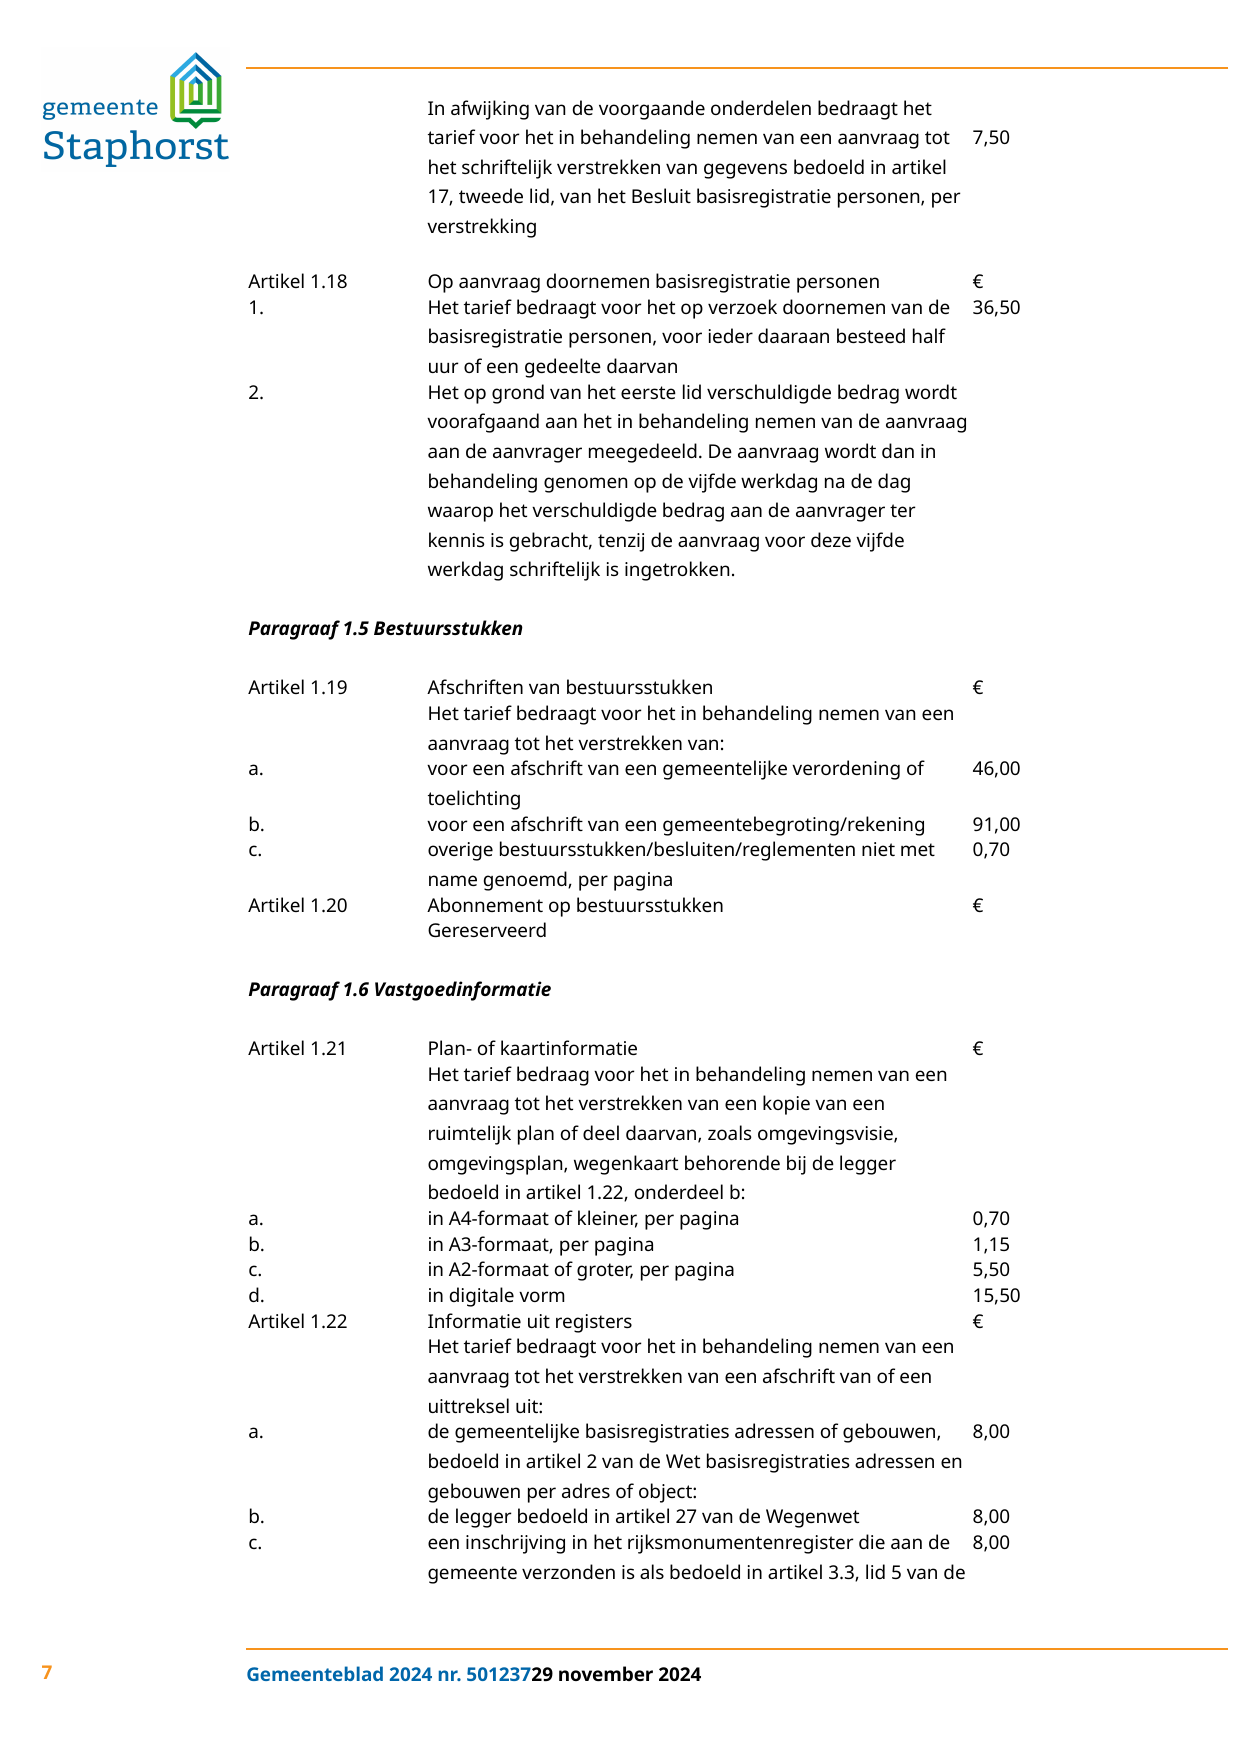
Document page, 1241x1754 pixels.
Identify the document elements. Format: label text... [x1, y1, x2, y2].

table_cell 5,50 [973, 1257, 1152, 1282]
table_cell c. [248, 836, 427, 892]
table_cell a. [248, 1205, 427, 1231]
picture [41, 47, 231, 172]
table_cell a. [248, 755, 427, 811]
table_cell [248, 95, 427, 268]
table_cell [973, 700, 1152, 755]
table_cell € [973, 892, 1152, 917]
table_cell c. [248, 1257, 427, 1282]
table_cell [248, 1061, 427, 1205]
table_cell 91,00 [973, 811, 1152, 836]
table_cell [973, 1061, 1152, 1205]
table_cell Het tarief bedraag voor het in behandeling nemen van een aanvraag tot het verstrekken van een kopie van een ruimtelijk plan of deel daarvan, zoals omgevingsvisie, omgevingsplan, wegenkaart behorende bij de legger bedoeld in artikel 1.22, onderdeel b: [427, 1061, 972, 1205]
table_cell in A3-formaat, per pagina [427, 1231, 972, 1257]
table_cell 8,00 [973, 1529, 1152, 1584]
table_cell Het tarief bedraagt voor het in behandeling nemen van een aanvraag tot het verstrekken van: [427, 700, 972, 755]
table_cell In afwijking van de voorgaande onderdelen bedraagt het tarief voor het in behandeling nemen van een aanvraag tot het schriftelijk verstrekken van gegevens bedoeld in artikel 17, tweede lid, van het Besluit basisregistratie personen, per verstrekking [427, 95, 972, 268]
table_cell een inschrijving in het rijksmonumentenregister die aan de gemeente verzonden is als bedoeld in artikel 3.3, lid 5 van de [427, 1529, 972, 1584]
table_cell Abonnement op bestuursstukken [427, 892, 972, 917]
table_cell 1. [248, 294, 427, 379]
table_cell [973, 918, 1152, 943]
table_header Artikel 1.21 [248, 1035, 427, 1061]
table_cell voor een afschrift van een gemeentebegroting/rekening [427, 811, 972, 836]
table_cell [973, 379, 1152, 582]
table_cell a. [248, 1419, 427, 1503]
table_cell b. [248, 811, 427, 836]
table_cell Het op grond van het eerste lid verschuldigde bedrag wordt voorafgaand aan het in behandeling nemen van de aanvraag aan de aanvrager meegedeeld. De aanvraag wordt dan in behandeling genomen op de vijfde werkdag na de dag waarop het verschuldigde bedrag aan de aanvrager ter kennis is gebracht, tenzij de aanvraag voor deze vijfde werkdag schriftelijk is ingetrokken. [427, 379, 972, 582]
table_cell b. [248, 1231, 427, 1257]
table_cell b. [248, 1504, 427, 1529]
table_cell 0,70 [973, 836, 1152, 892]
table_cell Artikel 1.20 [248, 892, 427, 917]
table_cell overige bestuursstukken/besluiten/reglementen niet met name genoemd, per pagina [427, 836, 972, 892]
table_header Afschriften van bestuursstukken [427, 674, 972, 700]
table_header € [973, 1035, 1152, 1061]
table_cell 1,15 [973, 1231, 1152, 1257]
table_cell € [973, 1308, 1152, 1334]
table_cell [248, 1334, 427, 1419]
table_cell 8,00 [973, 1419, 1152, 1503]
table_cell de legger bedoeld in artikel 27 van de Wegenwet [427, 1504, 972, 1529]
table_cell 0,70 [973, 1205, 1152, 1231]
table_cell € [973, 269, 1152, 294]
table_cell Het tarief bedraagt voor het op verzoek doornemen van de basisregistratie personen, voor ieder daaraan besteed half uur of een gedeelte daarvan [427, 294, 972, 379]
table_cell in digitale vorm [427, 1282, 972, 1308]
text Paragraaf 1.6 Vastgoedinformatie [248, 976, 1152, 1002]
table_cell 8,00 [973, 1504, 1152, 1529]
table_cell Artikel 1.18 [248, 269, 427, 294]
table_cell 36,50 [973, 294, 1152, 379]
table_cell Het tarief bedraagt voor het in behandeling nemen van een aanvraag tot het verstrekken van een afschrift van of een uittreksel uit: [427, 1334, 972, 1419]
table_cell Gereserveerd [427, 918, 972, 943]
text Paragraaf 1.5 Bestuursstukken [248, 615, 1152, 641]
table_cell 15,50 [973, 1282, 1152, 1308]
table_cell d. [248, 1282, 427, 1308]
table_cell 7,50 [973, 95, 1152, 268]
table_cell c. [248, 1529, 427, 1584]
table_cell Artikel 1.22 [248, 1308, 427, 1334]
table_cell Informatie uit registers [427, 1308, 972, 1334]
table_cell [248, 918, 427, 943]
table_cell 46,00 [973, 755, 1152, 811]
table_cell de gemeentelijke basisregistraties adressen of gebouwen, bedoeld in artikel 2 van de Wet basisregistraties adressen en gebouwen per adres of object: [427, 1419, 972, 1503]
table_cell voor een afschrift van een gemeentelijke verordening of toelichting [427, 755, 972, 811]
table_cell [973, 1334, 1152, 1419]
table_cell Op aanvraag doornemen basisregistratie personen [427, 269, 972, 294]
table_header € [973, 674, 1152, 700]
table_cell in A4-formaat of kleiner, per pagina [427, 1205, 972, 1231]
table_cell 2. [248, 379, 427, 582]
table_header Artikel 1.19 [248, 674, 427, 700]
table_cell [248, 700, 427, 755]
table_cell in A2-formaat of groter, per pagina [427, 1257, 972, 1282]
table_header Plan- of kaartinformatie [427, 1035, 972, 1061]
